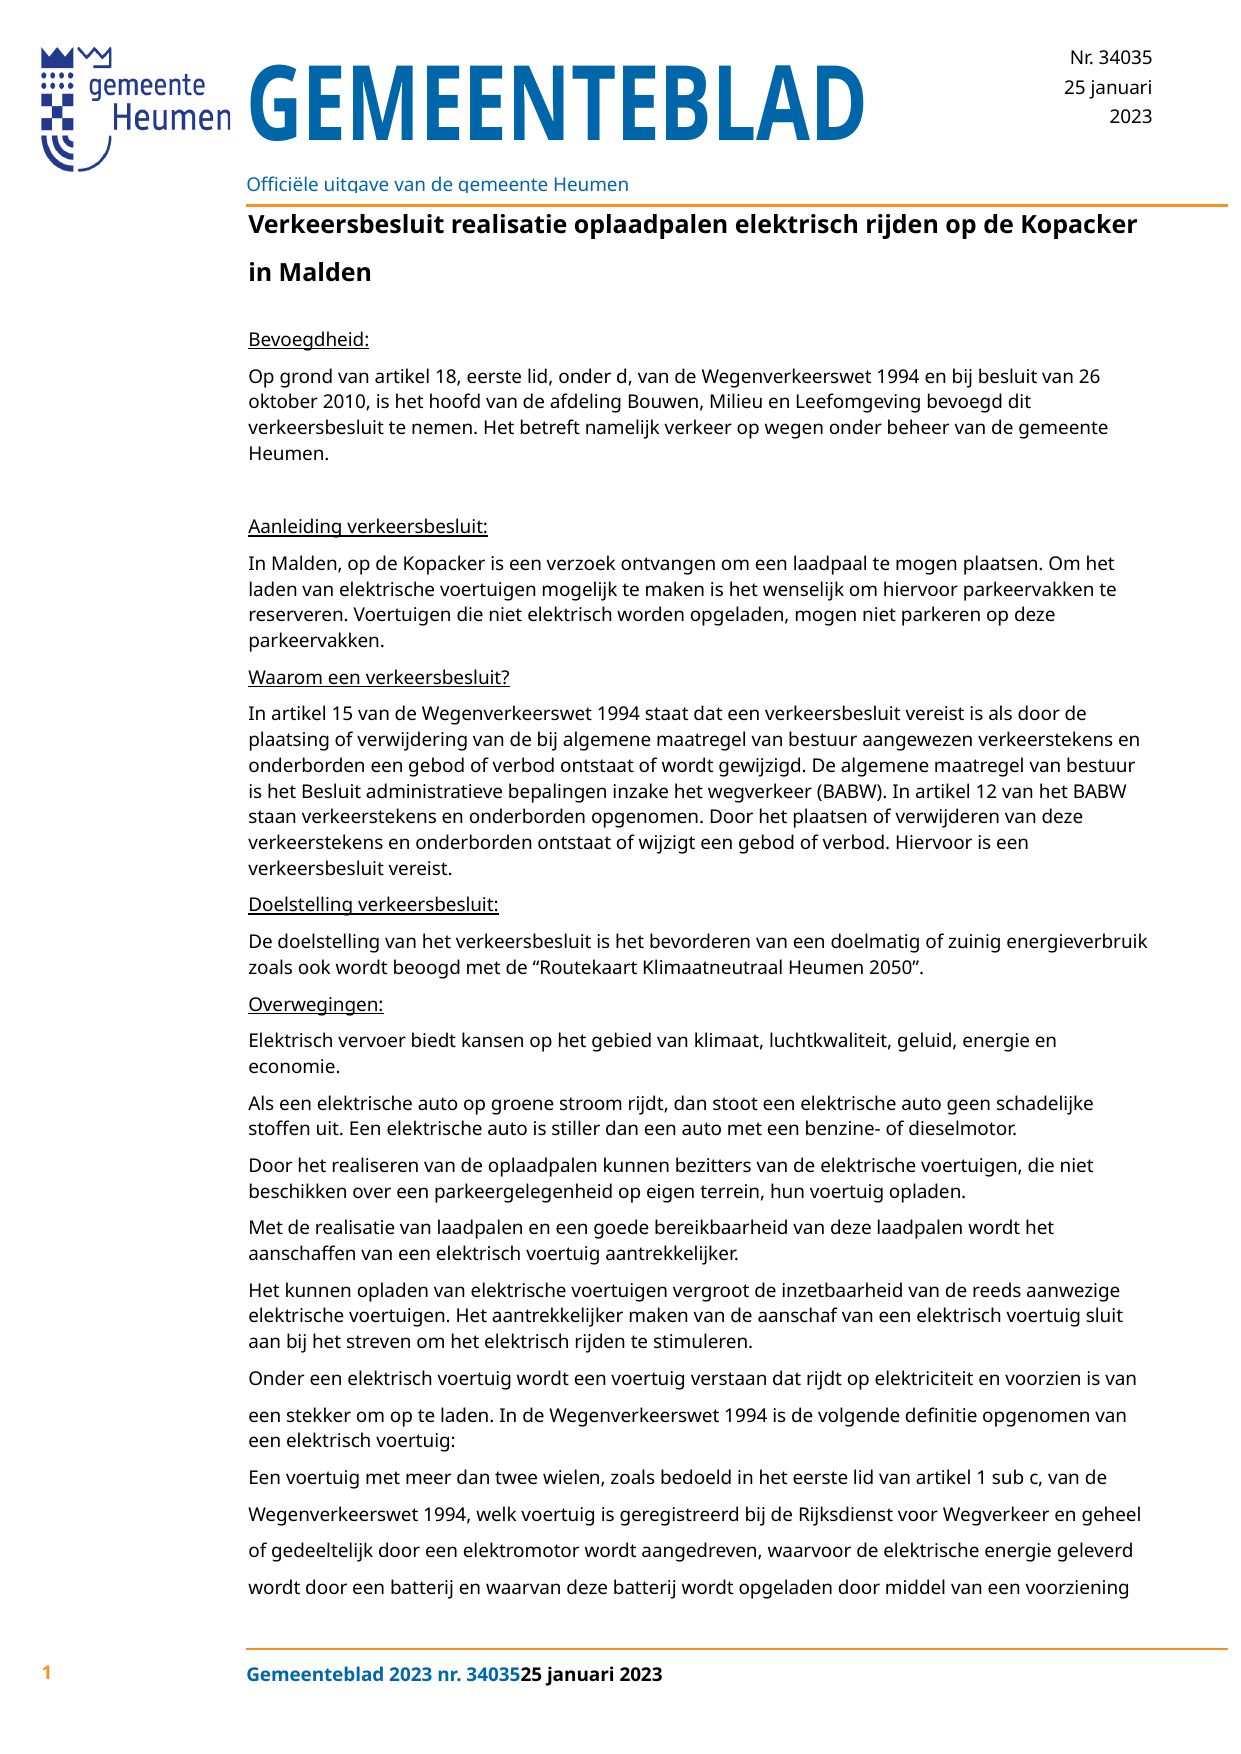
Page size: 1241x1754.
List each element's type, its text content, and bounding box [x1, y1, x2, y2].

text Op grond van artikel 18, eerste lid, onder d, van de Wegenverkeerswet 1994 en bij besluit van 26 oktober 2010, is het hoofd van de afdeling Bouwen, Milieu en Leefomgeving bevoegd dit verkeersbesluit te nemen. Het betreft namelijk verkeer op wegen onder beheer van de gemeente Heumen. [248, 363, 1152, 466]
text De doelstelling van het verkeersbesluit is het bevorderen van een doelmatig of zuinig energieverbruik zoals ook wordt beoogd met de “Routekaart Klimaatneutraal Heumen 2050”. [248, 928, 1152, 980]
text Verkeersbesluit realisatie oplaadpalen elektrisch rijden op de Kopacker in Malden [248, 207, 1152, 288]
text Waarom een verkeersbesluit? [248, 664, 1152, 690]
text In artikel 15 van de Wegenverkeerswet 1994 staat dat een verkeersbesluit vereist is als door de plaatsing of verwijdering van de bij algemene maatregel van bestuur aangewezen verkeerstekens en onderborden een gebod of verbod ontstaat of wordt gewijzigd. De algemene maatregel van bestuur is het Besluit administratieve bepalingen inzake het wegverkeer (BABW). In artikel 12 van het BABW staan verkeerstekens en onderborden opgenomen. Door het plaatsen of verwijderen van deze verkeerstekens en onderborden ontstaat of wijzigt een gebod of verbod. Hiervoor is een verkeersbesluit vereist. [248, 701, 1152, 881]
text Een voertuig met meer dan twee wielen, zoals bedoeld in het eerste lid van artikel 1 sub c, van de [248, 1464, 1152, 1490]
text of gedeeltelijk door een elektromotor wordt aangedreven, waarvoor de elektrische energie geleverd [248, 1537, 1152, 1563]
text Wegenverkeerswet 1994, welk voertuig is geregistreerd bij de Rijksdienst voor Wegverkeer en geheel [248, 1501, 1152, 1527]
text Aanleiding verkeersbesluit: [248, 513, 1152, 539]
text Bevoegdheid: [248, 326, 1152, 352]
text Onder een elektrisch voertuig wordt een voertuig verstaan dat rijdt op elektriciteit en voorzien is van [248, 1365, 1152, 1391]
text In Malden, op de Kopacker is een verzoek ontvangen om een laadpaal te mogen plaatsen. Om het laden van elektrische voertuigen mogelijk te maken is het wenselijk om hiervoor parkeervakken te reserveren. Voertuigen die niet elektrisch worden opgeladen, mogen niet parkeren op deze parkeervakken. [248, 550, 1152, 653]
picture [41, 47, 231, 172]
text Door het realiseren van de oplaadpalen kunnen bezitters van de elektrische voertuigen, die niet beschikken over een parkeergelegenheid op eigen terrein, hun voertuig opladen. [248, 1152, 1152, 1204]
text Elektrisch vervoer biedt kansen op het gebied van klimaat, luchtkwaliteit, geluid, energie en economie. [248, 1027, 1152, 1079]
text Doelstelling verkeersbesluit: [248, 892, 1152, 917]
text wordt door een batterij en waarvan deze batterij wordt opgeladen door middel van een voorziening [248, 1574, 1152, 1600]
text Met de realisatie van laadpalen en een goede bereikbaarheid van deze laadpalen wordt het aanschaffen van een elektrisch voertuig aantrekkelijker. [248, 1214, 1152, 1266]
text een stekker om op te laden. In de Wegenverkeerswet 1994 is de volgende definitie opgenomen van een elektrisch voertuig: [248, 1402, 1152, 1453]
text Als een elektrische auto op groene stroom rijdt, dan stoot een elektrische auto geen schadelijke stoffen uit. Een elektrische auto is stiller dan een auto met een benzine- of dieselmotor. [248, 1090, 1152, 1141]
text Overwegingen: [248, 991, 1152, 1016]
text Het kunnen opladen van elektrische voertuigen vergroot de inzetbaarheid van de reeds aanwezige elektrische voertuigen. Het aantrekkelijker maken van de aanschaf van een elektrisch voertuig sluit aan bij het streven om het elektrisch rijden te stimuleren. [248, 1277, 1152, 1354]
